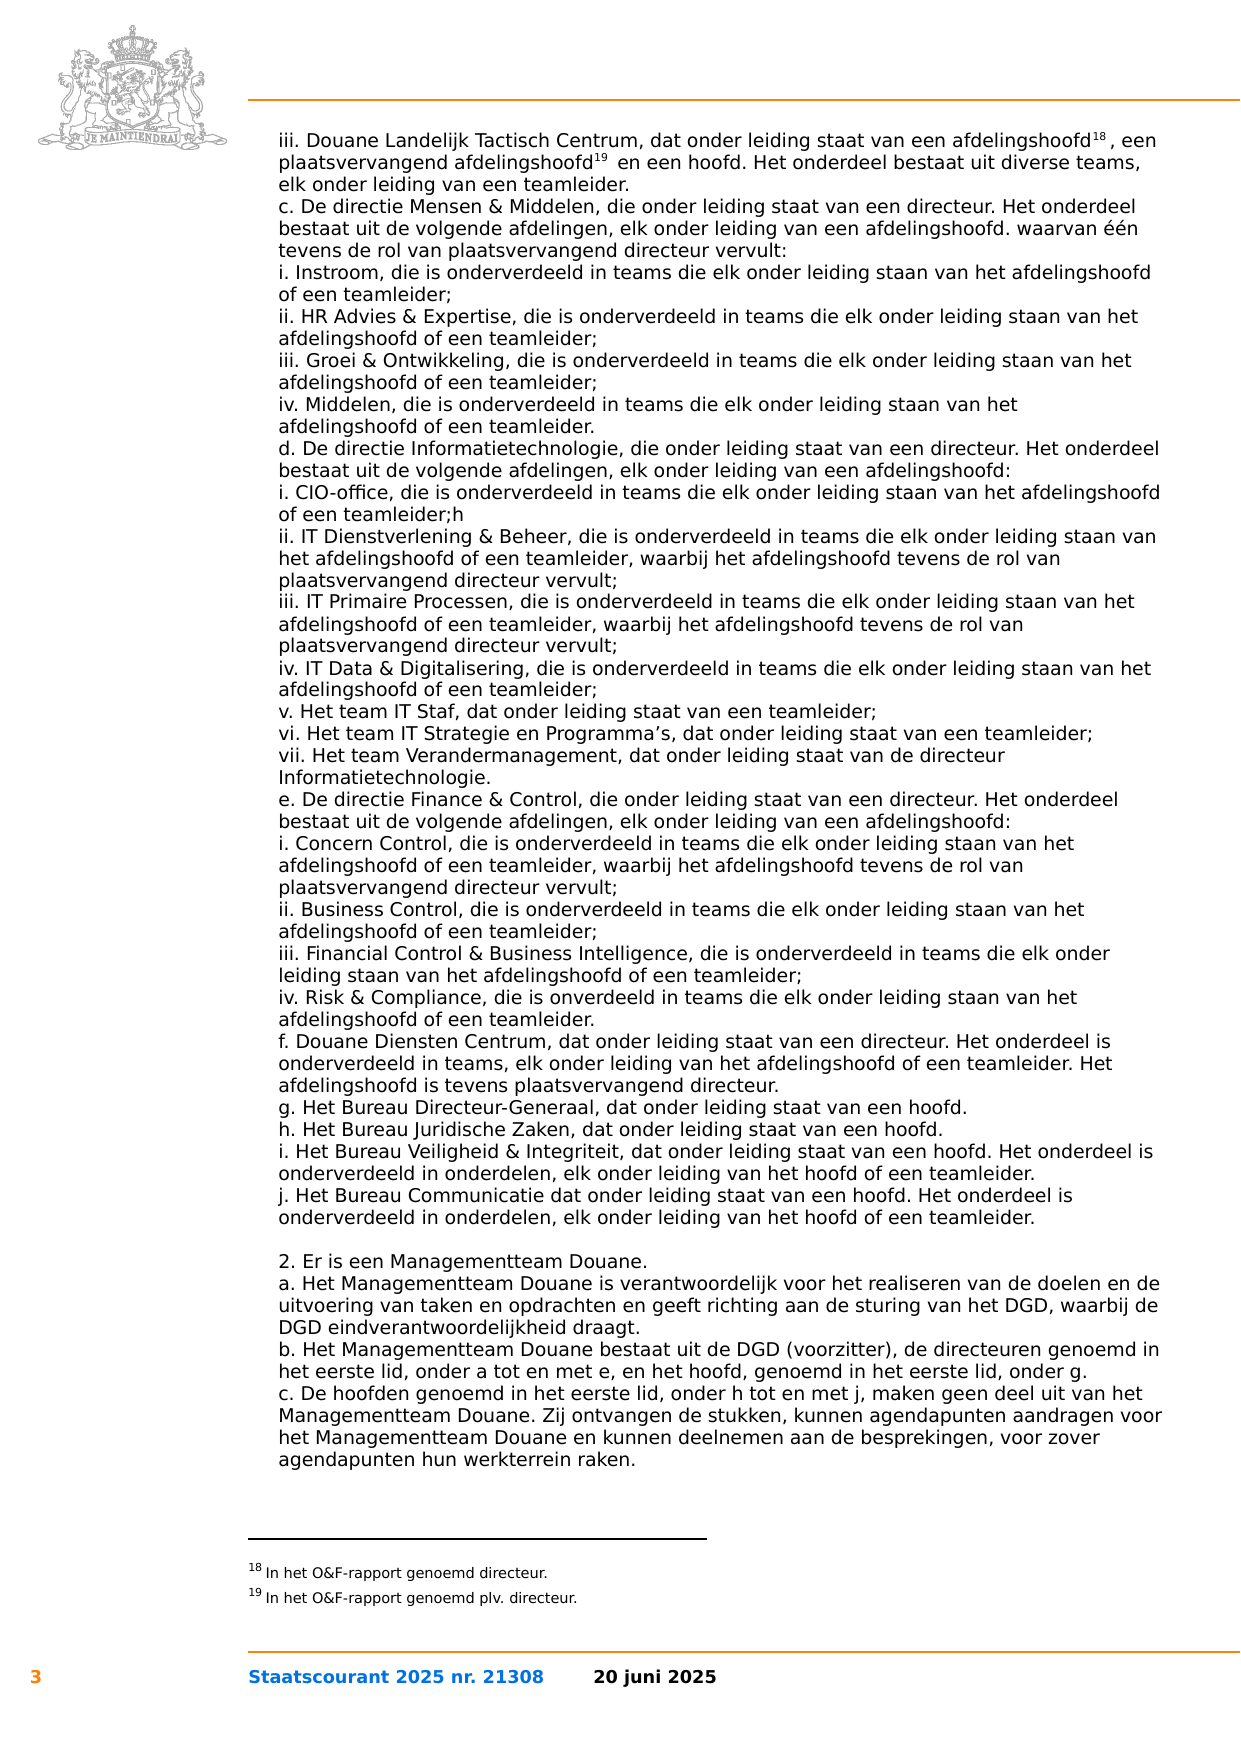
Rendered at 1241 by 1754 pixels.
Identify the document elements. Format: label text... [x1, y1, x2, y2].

text d. De directie Informatietechnologie, die onder leiding staat van een directeur. Het onderdeel bestaat uit de volgende afdelingen, elk onder leiding van een afdelingshoofd: [278, 438, 1163, 482]
text In het O&F-rapport genoemd directeur. [248, 1561, 1163, 1583]
text vii. Het team Verandermanagement, dat onder leiding staat van de directeur Informatietechnologie. [278, 745, 1163, 789]
text g. Het Bureau Directeur-Generaal, dat onder leiding staat van een hoofd. [278, 1097, 1163, 1119]
picture [38, 25, 227, 150]
text 2. Er is een Managementteam Douane. [278, 1251, 1163, 1273]
text In het O&F-rapport genoemd plv. directeur. [248, 1586, 1163, 1608]
text e. De directie Finance & Control, die onder leiding staat van een directeur. Het onderdeel bestaat uit de volgende afdelingen, elk onder leiding van een afdelingshoofd: [278, 789, 1163, 833]
text iii. Financial Control & Business Intelligence, die is onderverdeeld in teams die elk onder leiding staan van het afdelingshoofd of een teamleider; [278, 943, 1163, 987]
text i. Concern Control, die is onderverdeeld in teams die elk onder leiding staan van het afdelingshoofd of een teamleider, waarbij het afdelingshoofd tevens de rol van plaatsvervangend directeur vervult; [278, 833, 1163, 899]
text i. CIO-office, die is onderverdeeld in teams die elk onder leiding staan van het afdelingshoofd of een teamleider;h [278, 482, 1163, 526]
text i. Het Bureau Veiligheid & Integriteit, dat onder leiding staat van een hoofd. Het onderdeel is onderverdeeld in onderdelen, elk onder leiding van het hoofd of een teamleider. [278, 1141, 1163, 1185]
text c. De directie Mensen & Middelen, die onder leiding staat van een directeur. Het onderdeel bestaat uit de volgende afdelingen, elk onder leiding van een afdelingshoofd. waarvan één tevens de rol van plaatsvervangend directeur vervult: [278, 196, 1163, 262]
text ii. Business Control, die is onderverdeeld in teams die elk onder leiding staan van het afdelingshoofd of een teamleider; [278, 899, 1163, 943]
text a. Het Managementteam Douane is verantwoordelijk voor het realiseren van de doelen en de uitvoering van taken en opdrachten en geeft richting aan de sturing van het DGD, waarbij de DGD eindverantwoordelijkheid draagt. [278, 1273, 1163, 1339]
text iv. Middelen, die is onderverdeeld in teams die elk onder leiding staan van het afdelingshoofd of een teamleider. [278, 394, 1163, 438]
text h. Het Bureau Juridische Zaken, dat onder leiding staat van een hoofd. [278, 1119, 1163, 1141]
text b. Het Managementteam Douane bestaat uit de DGD (voorzitter), de directeuren genoemd in het eerste lid, onder a tot en met e, en het hoofd, genoemd in het eerste lid, onder g. [278, 1339, 1163, 1383]
text ii. HR Advies & Expertise, die is onderverdeeld in teams die elk onder leiding staan van het afdelingshoofd of een teamleider; [278, 306, 1163, 350]
text iv. IT Data & Digitalisering, die is onderverdeeld in teams die elk onder leiding staan van het afdelingshoofd of een teamleider; [278, 657, 1163, 701]
text iii. Douane Landelijk Tactisch Centrum, dat onder leiding staat van een afdelingshoofd, een plaatsvervangend afdelingshoofd en een hoofd. Het onderdeel bestaat uit diverse teams, elk onder leiding van een teamleider. [278, 130, 1163, 196]
text iii. IT Primaire Processen, die is onderverdeeld in teams die elk onder leiding staan van het afdelingshoofd of een teamleider, waarbij het afdelingshoofd tevens de rol van plaatsvervangend directeur vervult; [278, 591, 1163, 657]
text j. Het Bureau Communicatie dat onder leiding staat van een hoofd. Het onderdeel is onderverdeeld in onderdelen, elk onder leiding van het hoofd of een teamleider. [278, 1185, 1163, 1229]
text i. Instroom, die is onderverdeeld in teams die elk onder leiding staan van het afdelingshoofd of een teamleider; [278, 262, 1163, 306]
text iii. Groei & Ontwikkeling, die is onderverdeeld in teams die elk onder leiding staan van het afdelingshoofd of een teamleider; [278, 350, 1163, 394]
text v. Het team IT Staf, dat onder leiding staat van een teamleider; [278, 701, 1163, 723]
text ii. IT Dienstverlening & Beheer, die is onderverdeeld in teams die elk onder leiding staan van het afdelingshoofd of een teamleider, waarbij het afdelingshoofd tevens de rol van plaatsvervangend directeur vervult; [278, 526, 1163, 591]
text f. Douane Diensten Centrum, dat onder leiding staat van een directeur. Het onderdeel is onderverdeeld in teams, elk onder leiding van het afdelingshoofd of een teamleider. Het afdelingshoofd is tevens plaatsvervangend directeur. [278, 1031, 1163, 1097]
text iv. Risk & Compliance, die is onverdeeld in teams die elk onder leiding staan van het afdelingshoofd of een teamleider. [278, 987, 1163, 1031]
text vi. Het team IT Strategie en Programma’s, dat onder leiding staat van een teamleider; [278, 723, 1163, 745]
text c. De hoofden genoemd in het eerste lid, onder h tot en met j, maken geen deel uit van het Managementteam Douane. Zij ontvangen de stukken, kunnen agendapunten aandragen voor het Managementteam Douane en kunnen deelnemen aan de besprekingen, voor zover agendapunten hun werkterrein raken. [278, 1383, 1163, 1471]
